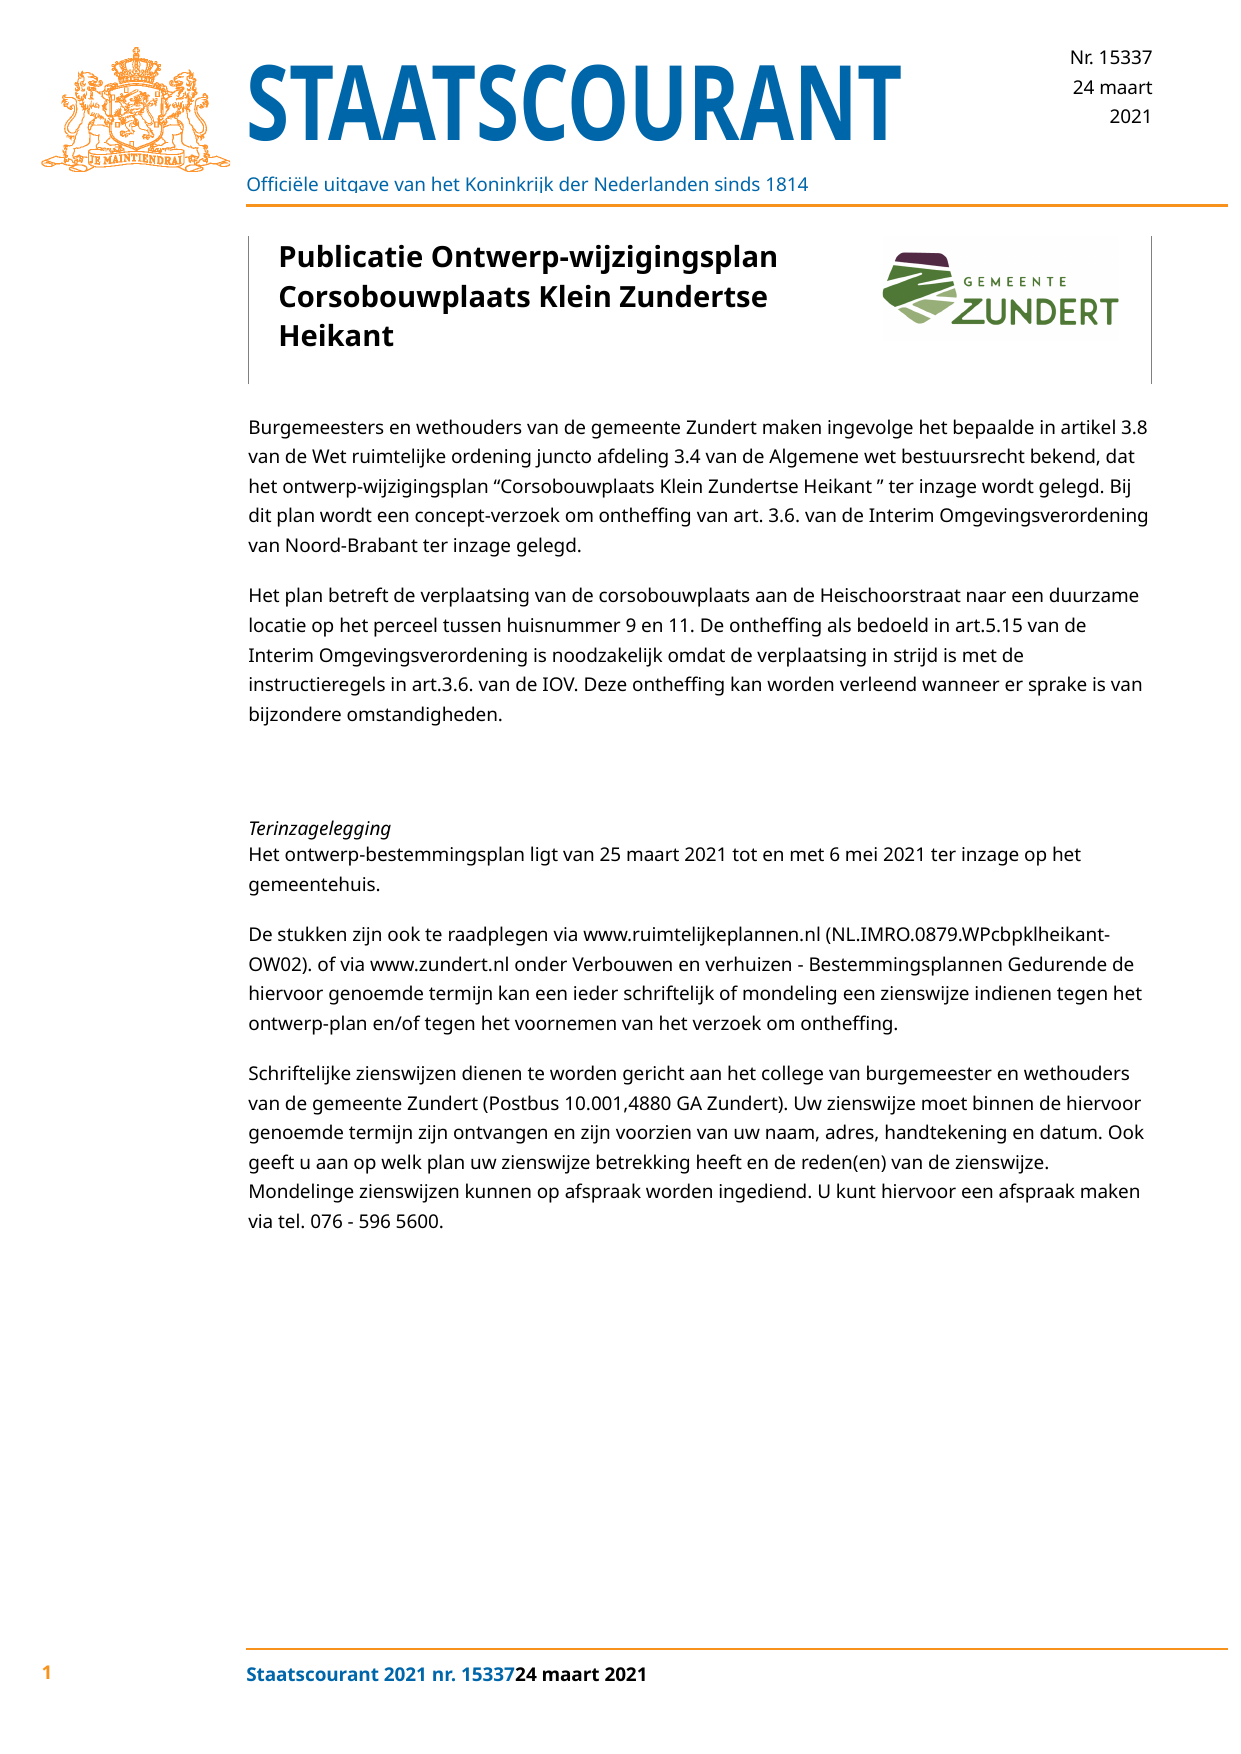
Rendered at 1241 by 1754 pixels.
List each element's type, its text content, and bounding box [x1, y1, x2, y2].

text Schriftelijke zienswijzen dienen te worden gericht aan het college van burgemeester en wethouders van de gemeente Zundert (Postbus 10.001,4880 GA Zundert). Uw zienswijze moet binnen de hiervoor genoemde termijn zijn ontvangen en zijn voorzien van uw naam, adres, handtekening en datum. Ook geeft u aan op welk plan uw zienswijze betrekking heeft en de reden(en) van de zienswijze. Mondelinge zienswijzen kunnen op afspraak worden ingediend. U kunt hiervoor een afspraak maken via tel. 076 - 596 5600. [248, 1060, 1152, 1234]
text Burgemeesters en wethouders van de gemeente Zundert maken ingevolge het bepaalde in artikel 3.8 van de Wet ruimtelijke ordening juncto afdeling 3.4 van de Algemene wet bestuursrecht bekend, dat het ontwerp-wijzigingsplan “Corsobouwplaats Klein Zundertse Heikant ” ter inzage wordt gelegd. Bij dit plan wordt een concept-verzoek om ontheffing van art. 3.6. van de Interim Omgevingsverordening van Noord-Brabant ter inzage gelegd. [248, 414, 1152, 558]
text De stukken zijn ook te raadplegen via www.ruimtelijkeplannen.nl (NL.IMRO.0879.WPcbpklheikant- OW02). of via www.zundert.nl onder Verbouwen en verhuizen - Bestemmingsplannen Gedurende de hiervoor genoemde termijn kan een ieder schriftelijk of mondeling een zienswijze indienen tegen het ontwerp-plan en/of tegen het voornemen van het verzoek om ontheffing. [248, 921, 1152, 1036]
text Het plan betreft de verplaatsing van de corsobouwplaats aan de Heischoorstraat naar een duurzame locatie op het perceel tussen huisnummer 9 en 11. De ontheffing als bedoeld in art.5.15 van de Interim Omgevingsverordening is noodzakelijk omdat de verplaatsing in strijd is met de instructieregels in art.3.6. van de IOV. Deze ontheffing kan worden verleend wanneer er sprake is van bijzondere omstandigheden. [248, 583, 1152, 727]
text Terinzagelegging [248, 815, 1152, 841]
table_header [850, 236, 1151, 384]
picture [882, 236, 1119, 341]
picture [41, 47, 231, 172]
text Het ontwerp-bestemmingsplan ligt van 25 maart 2021 tot en met 6 mei 2021 ter inzage op het gemeentehuis. [248, 841, 1152, 896]
table_header Publicatie Ontwerp-wijzigingsplan Corsobouwplaats Klein Zundertse Heikant [249, 236, 850, 384]
